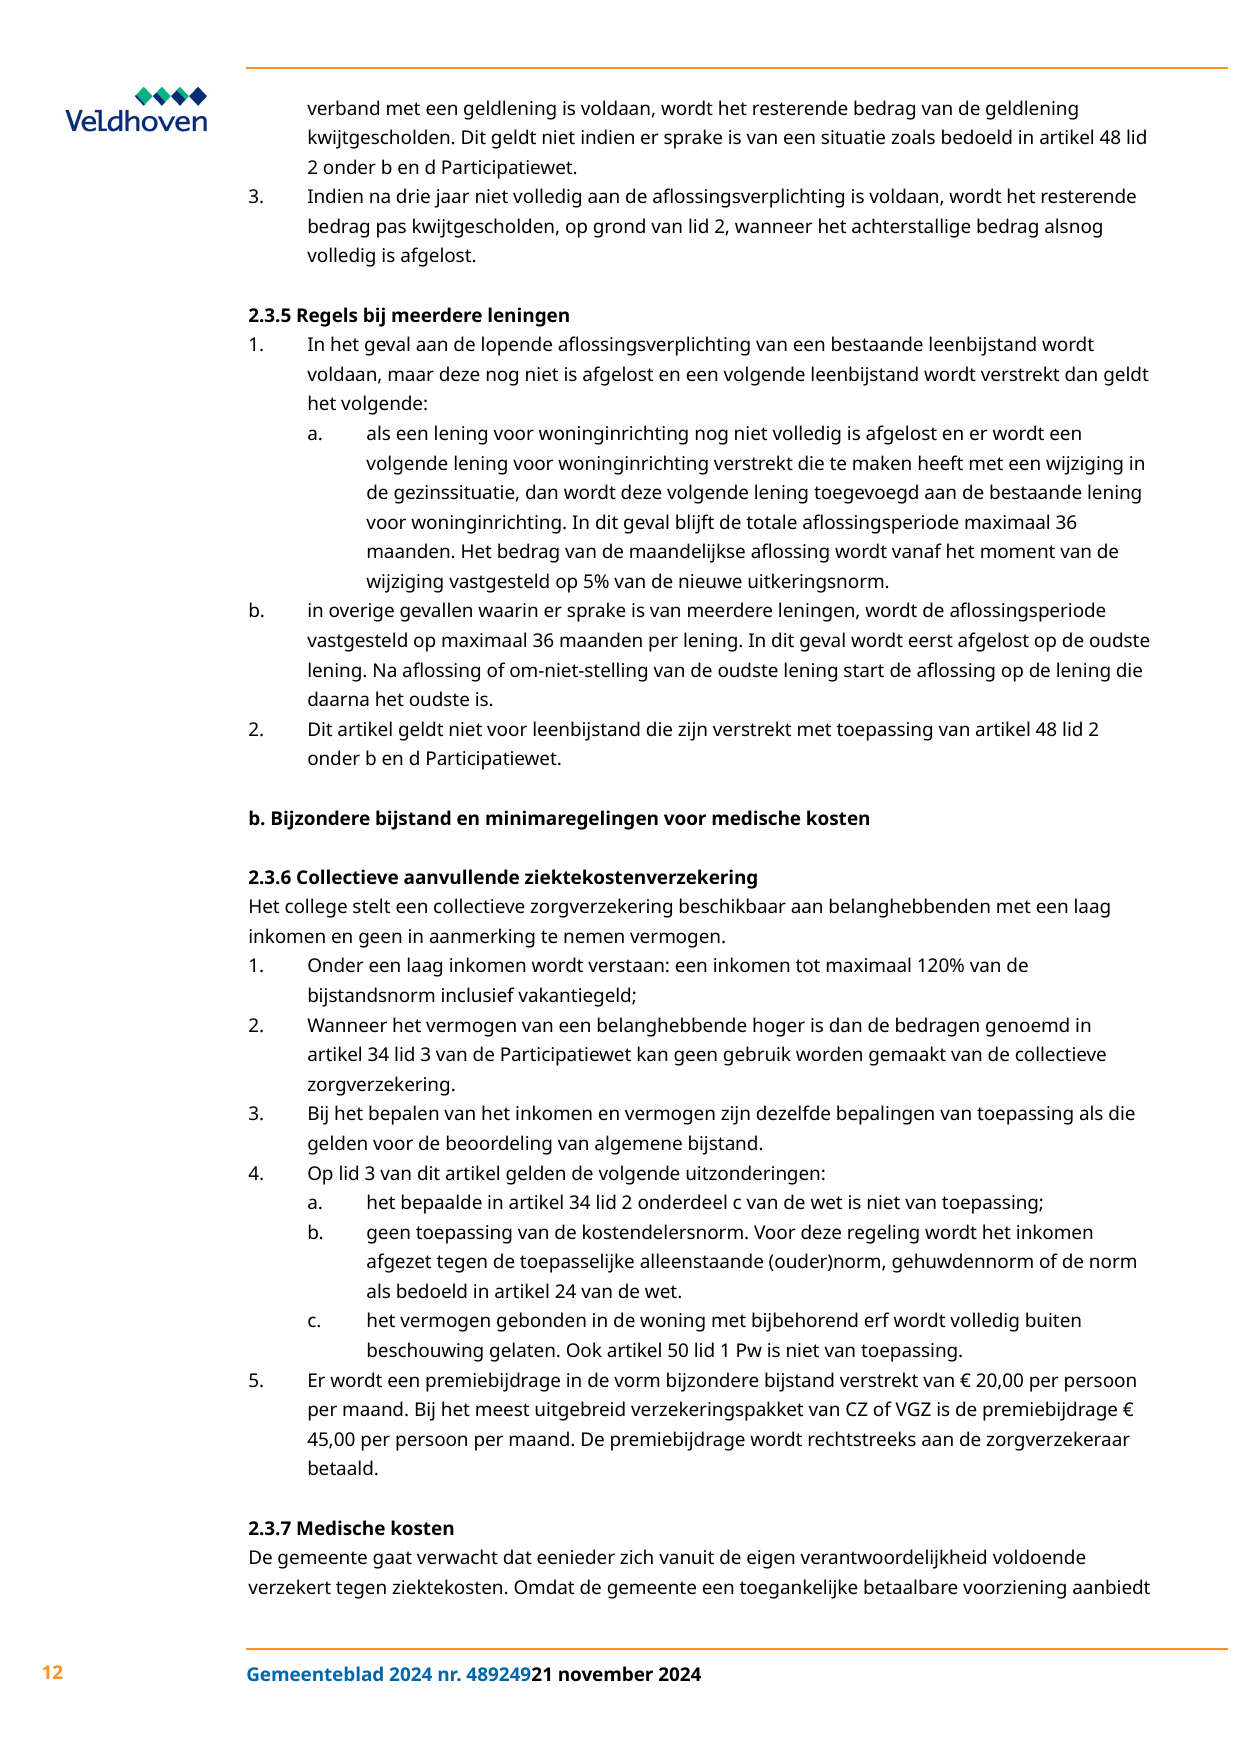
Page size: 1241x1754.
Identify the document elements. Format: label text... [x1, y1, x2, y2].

picture [41, 47, 231, 172]
list het bepaalde in artikel 34 lid 2 onderdeel c van de wet is niet van toepassing; [307, 1189, 1152, 1215]
list het vermogen gebonden in de woning met bijbehorend erf wordt volledig buiten beschouwing gelaten. Ook artikel 50 lid 1 Pw is niet van toepassing. [307, 1308, 1152, 1363]
text 2.3.7 Medische kosten [248, 1515, 1152, 1541]
text De gemeente gaat verwacht dat eenieder zich vanuit de eigen verantwoordelijkheid voldoende verzekert tegen ziektekosten. Omdat de gemeente een toegankelijke betaalbare voorziening aanbiedt [248, 1544, 1152, 1600]
list geen toepassing van de kostendelersnorm. Voor deze regeling wordt het inkomen afgezet tegen de toepasselijke alleenstaande (ouder)norm, gehuwdennorm of de norm als bedoeld in artikel 24 van de wet. [307, 1219, 1152, 1304]
list Onder een laag inkomen wordt verstaan: een inkomen tot maximaal 120% van de bijstandsnorm inclusief vakantiegeld; [248, 953, 1152, 1008]
list Wanneer het vermogen van een belanghebbende hoger is dan de bedragen genoemd in artikel 34 lid 3 van de Participatiewet kan geen gebruik worden gemaakt van de collectieve zorgverzekering. [248, 1012, 1152, 1097]
list in overige gevallen waarin er sprake is van meerdere leningen, wordt de aflossingsperiode vastgesteld op maximaal 36 maanden per lening. In dit geval wordt eerst afgelost op de oudste lening. Na aflossing of om-niet-stelling van de oudste lening start de aflossing op de lening die daarna het oudste is. [248, 598, 1152, 712]
list verband met een geldlening is voldaan, wordt het resterende bedrag van de geldlening kwijtgescholden. Dit geldt niet indien er sprake is van een situatie zoals bedoeld in artikel 48 lid 2 onder b en d Participatiewet. [248, 95, 1152, 180]
list Dit artikel geldt niet voor leenbijstand die zijn verstrekt met toepassing van artikel 48 lid 2 onder b en d Participatiewet. [248, 716, 1152, 771]
list als een lening voor woninginrichting nog niet volledig is afgelost en er wordt een volgende lening voor woninginrichting verstrekt die te maken heeft met een wijziging in de gezinssituatie, dan wordt deze volgende lening toegevoegd aan de bestaande lening voor woninginrichting. In dit geval blijft de totale aflossingsperiode maximaal 36 maanden. Het bedrag van de maandelijkse aflossing wordt vanaf het moment van de wijziging vastgesteld op 5% van de nieuwe uitkeringsnorm. [307, 420, 1152, 594]
list In het geval aan de lopende aflossingsverplichting van een bestaande leenbijstand wordt voldaan, maar deze nog niet is afgelost en een volgende leenbijstand wordt verstrekt dan geldt het volgende: [248, 331, 1152, 416]
list Indien na drie jaar niet volledig aan de aflossingsverplichting is voldaan, wordt het resterende bedrag pas kwijtgescholden, op grond van lid 2, wanneer het achterstallige bedrag alsnog volledig is afgelost. [248, 183, 1152, 268]
list Bij het bepalen van het inkomen en vermogen zijn dezelfde bepalingen van toepassing als die gelden voor de beoordeling van algemene bijstand. [248, 1101, 1152, 1156]
text b. Bijzondere bijstand en minimaregelingen voor medische kosten [248, 805, 1152, 831]
text 2.3.5 Regels bij meerdere leningen [248, 302, 1152, 328]
list Op lid 3 van dit artikel gelden de volgende uitzonderingen: [248, 1160, 1152, 1186]
list Er wordt een premiebijdrage in de vorm bijzondere bijstand verstrekt van € 20,00 per persoon per maand. Bij het meest uitgebreid verzekeringspakket van CZ of VGZ is de premiebijdrage € 45,00 per persoon per maand. De premiebijdrage wordt rechtstreeks aan de zorgverzekeraar betaald. [248, 1367, 1152, 1481]
text Het college stelt een collectieve zorgverzekering beschikbaar aan belanghebbenden met een laag inkomen en geen in aanmerking te nemen vermogen. [248, 893, 1152, 949]
text 2.3.6 Collectieve aanvullende ziektekostenverzekering [248, 864, 1152, 890]
